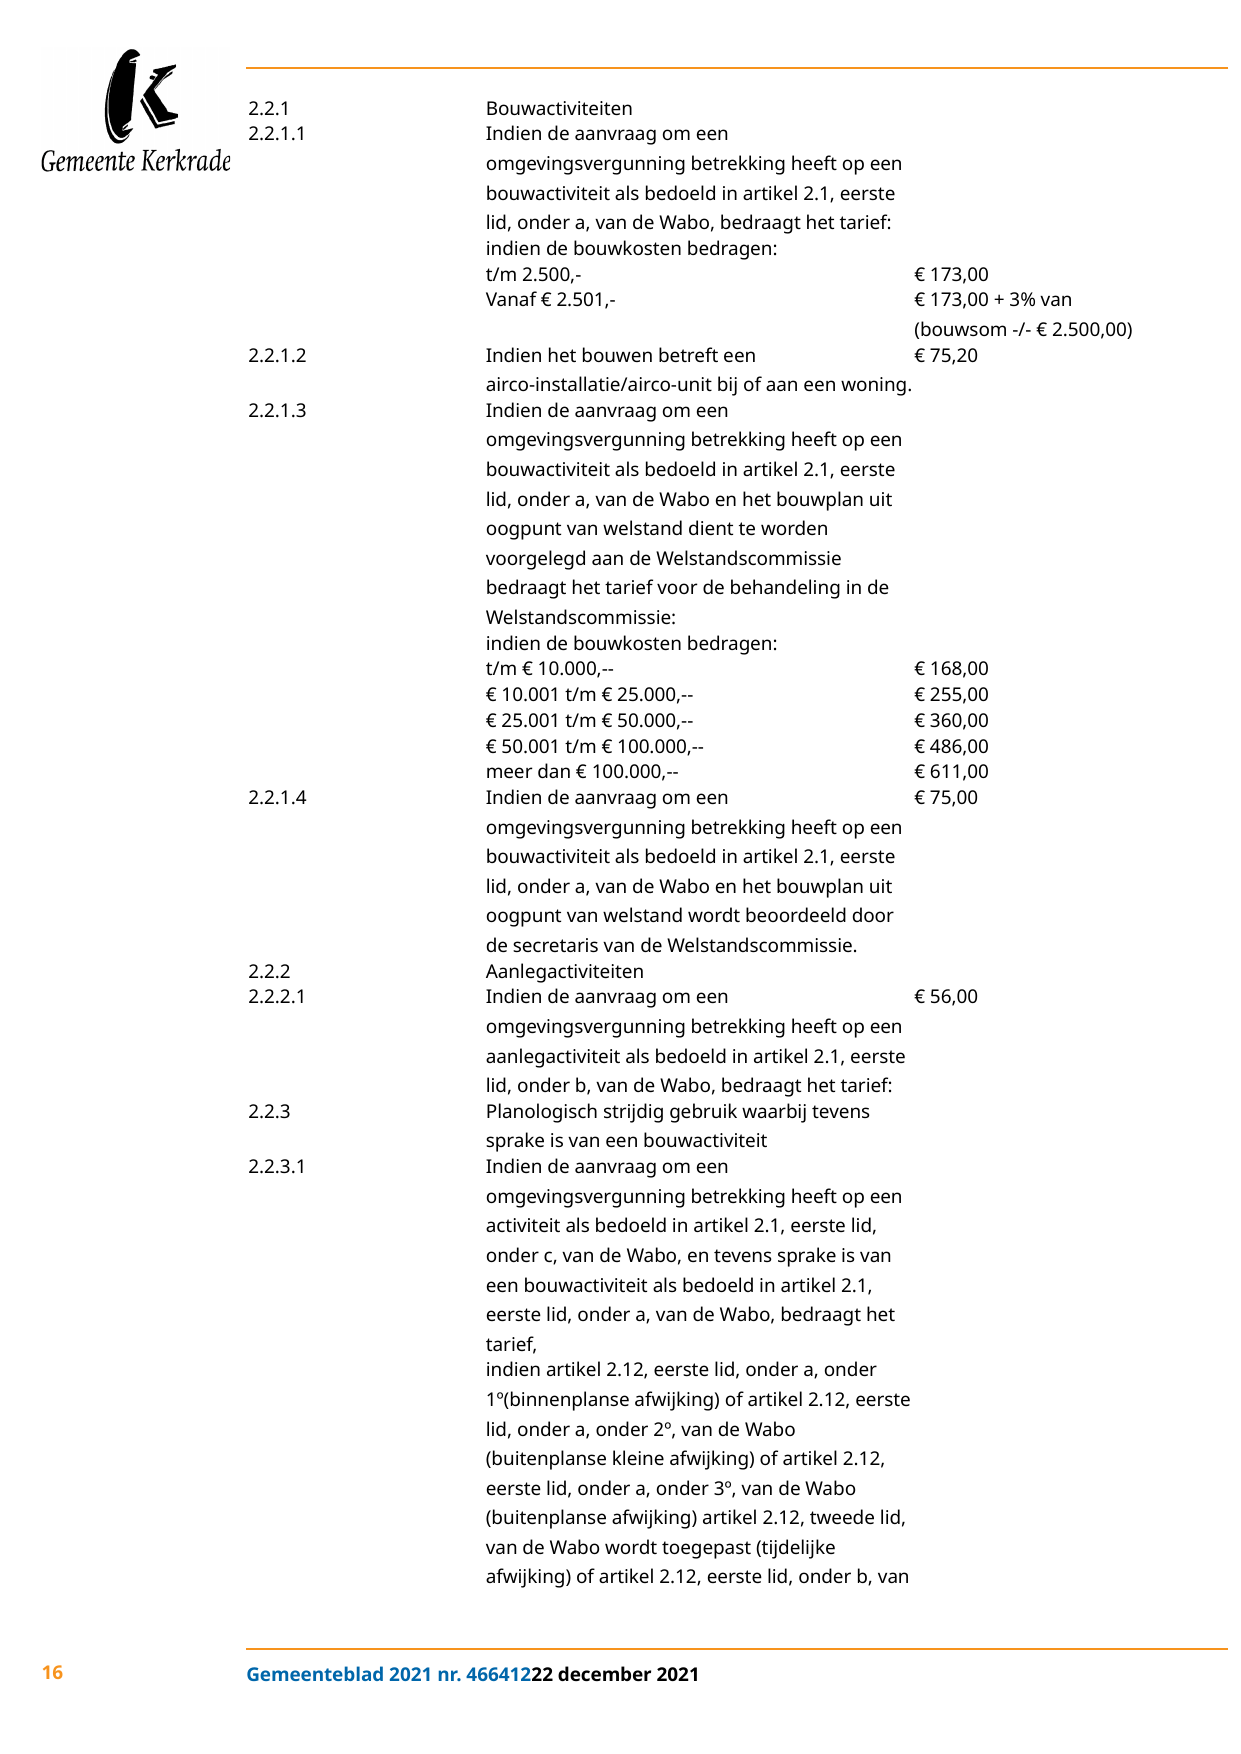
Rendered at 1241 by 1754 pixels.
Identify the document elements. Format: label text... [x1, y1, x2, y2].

picture [41, 47, 231, 172]
table_cell [914, 397, 1152, 630]
table_cell 2.2.1.2 [248, 342, 486, 397]
table_cell € 486,00 [914, 733, 1152, 758]
table_cell Planologisch strijdig gebruik waarbij tevens sprake is van een bouwactiviteit [486, 1098, 914, 1153]
table_cell [914, 630, 1152, 656]
table_cell € 10.001 t/m € 25.000,-- [486, 681, 914, 707]
table_cell [248, 1357, 486, 1589]
table_cell [248, 681, 486, 707]
table_cell € 75,20 [914, 342, 1152, 397]
table_cell [914, 1154, 1152, 1357]
table_cell [914, 95, 1152, 121]
table_cell t/m 2.500,- [486, 261, 914, 286]
table_cell € 50.001 t/m € 100.000,-- [486, 733, 914, 758]
table_cell Indien de aanvraag om een omgevingsvergunning betrekking heeft op een bouwactiviteit als bedoeld in artikel 2.1, eerste lid, onder a, van de Wabo en het bouwplan uit oogpunt van welstand wordt beoordeeld door de secretaris van de Welstandscommissie. [486, 784, 914, 958]
table_cell Indien het bouwen betreft een airco-installatie/airco-unit bij of aan een woning. [486, 342, 914, 397]
table_cell Indien de aanvraag om een omgevingsvergunning betrekking heeft op een aanlegactiviteit als bedoeld in artikel 2.1, eerste lid, onder b, van de Wabo, bedraagt het tarief: [486, 984, 914, 1098]
table_cell [914, 235, 1152, 261]
table_cell € 360,00 [914, 707, 1152, 733]
table_cell € 255,00 [914, 681, 1152, 707]
table_cell 2.2.1.3 [248, 397, 486, 630]
table_cell Vanaf € 2.501,- [486, 286, 914, 342]
table_cell t/m € 10.000,-- [486, 656, 914, 681]
table_cell 2.2.2 [248, 958, 486, 984]
table_cell [914, 121, 1152, 235]
table_cell 2.2.3.1 [248, 1154, 486, 1357]
table_cell € 25.001 t/m € 50.000,-- [486, 707, 914, 733]
table_cell [248, 707, 486, 733]
table_cell Aanlegactiviteiten [486, 958, 914, 984]
table_cell € 75,00 [914, 784, 1152, 958]
table_cell € 168,00 [914, 656, 1152, 681]
table_cell Indien de aanvraag om een omgevingsvergunning betrekking heeft op een bouwactiviteit als bedoeld in artikel 2.1, eerste lid, onder a, van de Wabo, bedraagt het tarief: [486, 121, 914, 235]
table_cell 2.2.1.1 [248, 121, 486, 235]
table_cell Indien de aanvraag om een omgevingsvergunning betrekking heeft op een activiteit als bedoeld in artikel 2.1, eerste lid, onder c, van de Wabo, en tevens sprake is van een bouwactiviteit als bedoeld in artikel 2.1, eerste lid, onder a, van de Wabo, bedraagt het tarief, [486, 1154, 914, 1357]
table_cell [914, 1098, 1152, 1153]
table_cell [248, 759, 486, 784]
table_cell [248, 656, 486, 681]
table_cell meer dan € 100.000,-- [486, 759, 914, 784]
table_cell 2.2.1 [248, 95, 486, 121]
table_cell 2.2.2.1 [248, 984, 486, 1098]
table_cell 2.2.3 [248, 1098, 486, 1153]
table_cell indien de bouwkosten bedragen: [486, 630, 914, 656]
table_cell € 56,00 [914, 984, 1152, 1098]
table_cell [248, 630, 486, 656]
table_cell [248, 733, 486, 758]
table_cell [914, 958, 1152, 984]
table_cell € 173,00 [914, 261, 1152, 286]
table_cell [248, 261, 486, 286]
table_cell [248, 235, 486, 261]
table_cell Indien de aanvraag om een omgevingsvergunning betrekking heeft op een bouwactiviteit als bedoeld in artikel 2.1, eerste lid, onder a, van de Wabo en het bouwplan uit oogpunt van welstand dient te worden voorgelegd aan de Welstandscommissie bedraagt het tarief voor de behandeling in de Welstandscommissie: [486, 397, 914, 630]
table_cell [248, 286, 486, 342]
table_cell 2.2.1.4 [248, 784, 486, 958]
table_cell € 173,00 + 3% van (bouwsom -/- € 2.500,00) [914, 286, 1152, 342]
table_cell € 611,00 [914, 759, 1152, 784]
table_cell indien artikel 2.12, eerste lid, onder a, onder 1º(binnenplanse afwijking) of artikel 2.12, eerste lid, onder a, onder 2º, van de Wabo (buitenplanse kleine afwijking) of artikel 2.12, eerste lid, onder a, onder 3º, van de Wabo (buitenplanse afwijking) artikel 2.12, tweede lid, van de Wabo wordt toegepast (tijdelijke afwijking) of artikel 2.12, eerste lid, onder b, van [486, 1357, 914, 1589]
table_cell [914, 1357, 1152, 1589]
table_cell indien de bouwkosten bedragen: [486, 235, 914, 261]
table_cell Bouwactiviteiten [486, 95, 914, 121]
